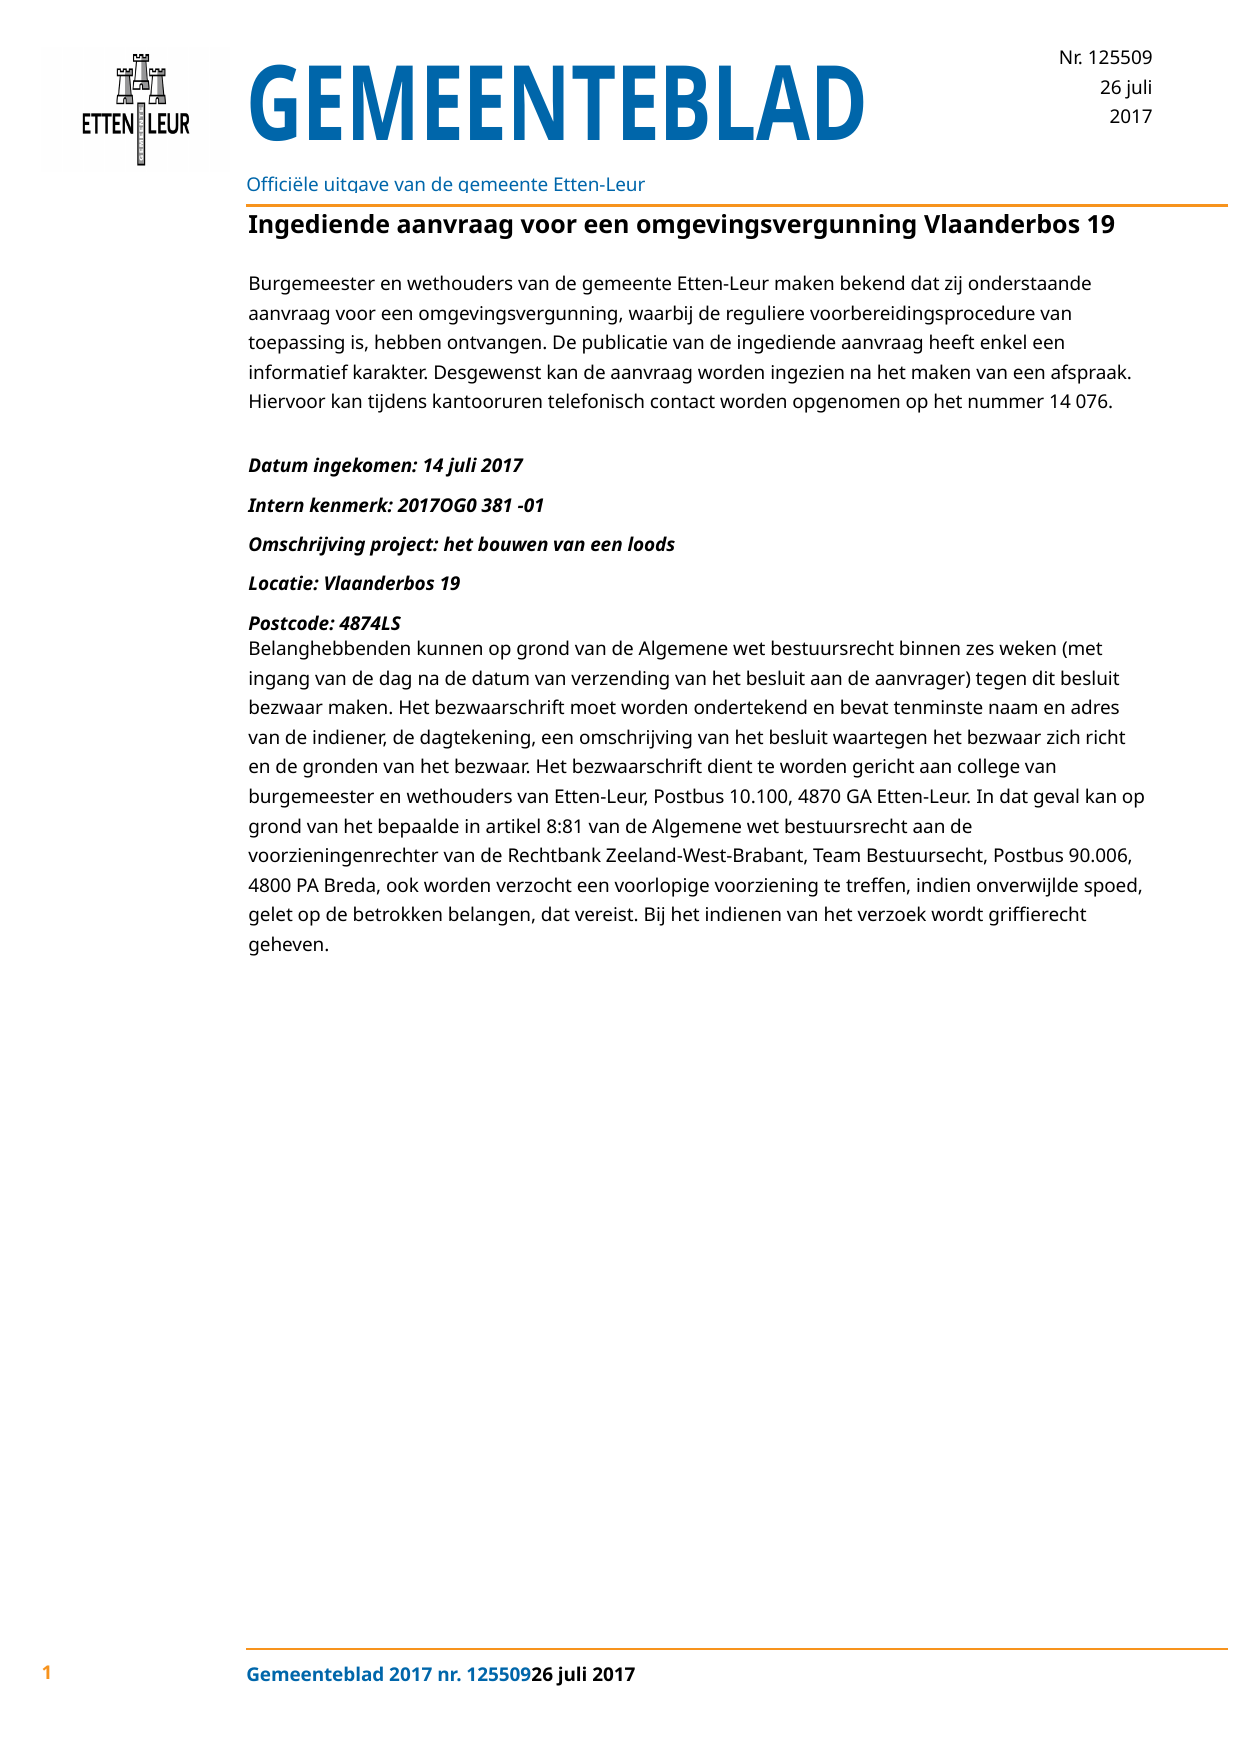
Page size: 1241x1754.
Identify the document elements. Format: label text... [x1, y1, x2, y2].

text Datum ingekomen: 14 juli 2017 [248, 453, 1152, 478]
text Belanghebbenden kunnen op grond van de Algemene wet bestuursrecht binnen zes weken (met ingang van de dag na de datum van verzending van het besluit aan de aanvrager) tegen dit besluit bezwaar maken. Het bezwaarschrift moet worden ondertekend en bevat tenminste naam en adres van de indiener, de dagtekening, een omschrijving van het besluit waartegen het bezwaar zich richt en de gronden van het bezwaar. Het bezwaarschrift dient te worden gericht aan college van burgemeester en wethouders van Etten-Leur, Postbus 10.100, 4870 GA Etten-Leur. In dat geval kan op grond van het bepaalde in artikel 8:81 van de Algemene wet bestuursrecht aan de voorzieningenrechter van de Rechtbank Zeeland-West-Brabant, Team Bestuursecht, Postbus 90.006, 4800 PA Breda, ook worden verzocht een voorlopige voorziening te treffen, indien onverwijlde spoed, gelet op de betrokken belangen, dat vereist. Bij het indienen van het verzoek wordt griffierecht geheven. [248, 635, 1152, 957]
text Omschrijving project: het bouwen van een loods [248, 531, 1152, 557]
text Intern kenmerk: 2017OG0 381 -01 [248, 492, 1152, 518]
text Burgemeester en wethouders van de gemeente Etten-Leur maken bekend dat zij onderstaande aanvraag voor een omgevingsvergunning, waarbij de reguliere voorbereidingsprocedure van toepassing is, hebben ontvangen. De publicatie van de ingediende aanvraag heeft enkel een informatief karakter. Desgewenst kan de aanvraag worden ingezien na het maken van een afspraak. Hiervoor kan tijdens kantooruren telefonisch contact worden opgenomen op het nummer 14 076. [248, 270, 1152, 414]
picture [41, 47, 231, 172]
text Postcode: 4874LS [248, 610, 1152, 635]
text Locatie: Vlaanderbos 19 [248, 570, 1152, 596]
text Ingediende aanvraag voor een omgevingsvergunning Vlaanderbos 19 [248, 207, 1152, 241]
